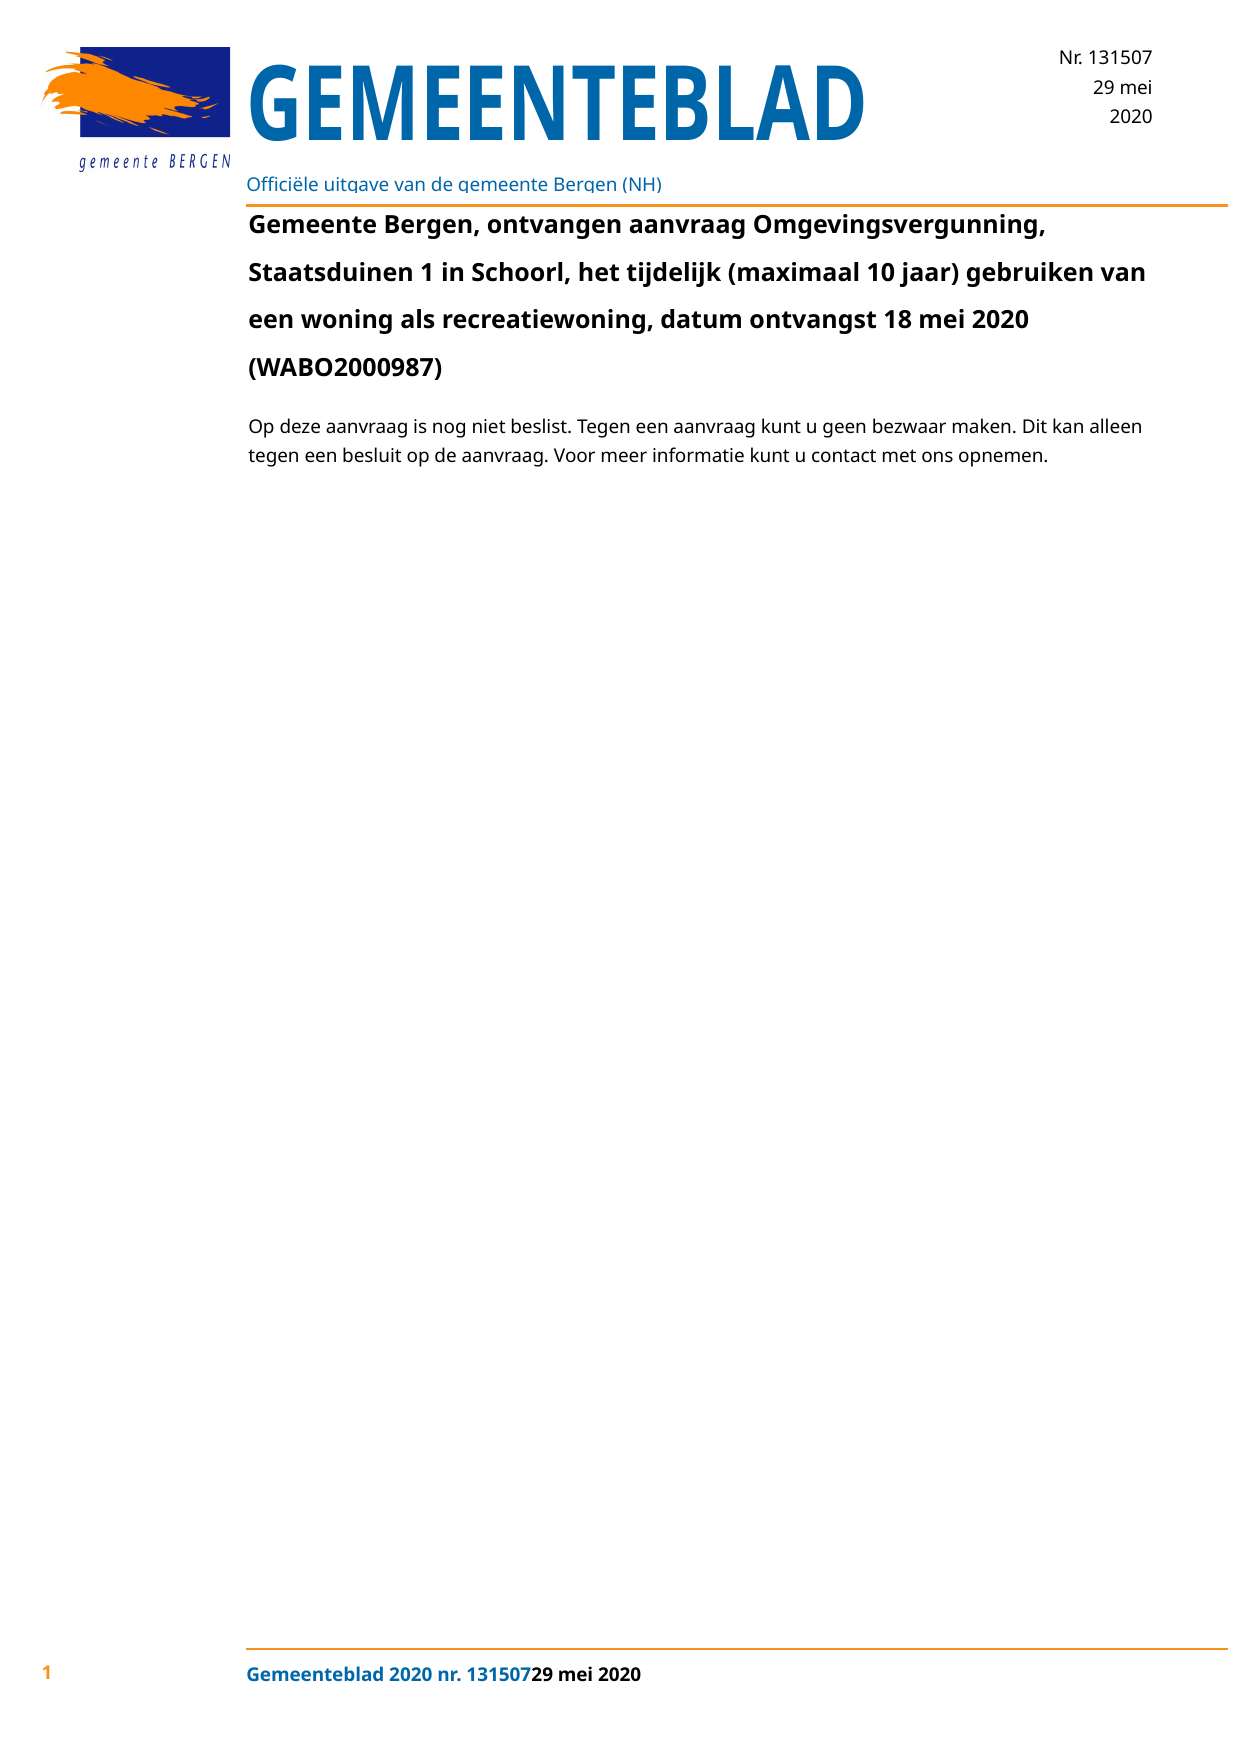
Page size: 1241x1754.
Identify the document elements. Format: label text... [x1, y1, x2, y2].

text Op deze aanvraag is nog niet beslist. Tegen een aanvraag kunt u geen bezwaar maken. Dit kan alleen tegen een besluit op de aanvraag. Voor meer informatie kunt u contact met ons opnemen. [248, 413, 1152, 468]
text Gemeente Bergen, ontvangen aanvraag Omgevingsvergunning, Staatsduinen 1 in Schoorl, het tijdelijk (maximaal 10 jaar) gebruiken van een woning als recreatiewoning, datum ontvangst 18 mei 2020 (WABO2000987) [248, 207, 1152, 384]
picture [41, 47, 231, 172]
